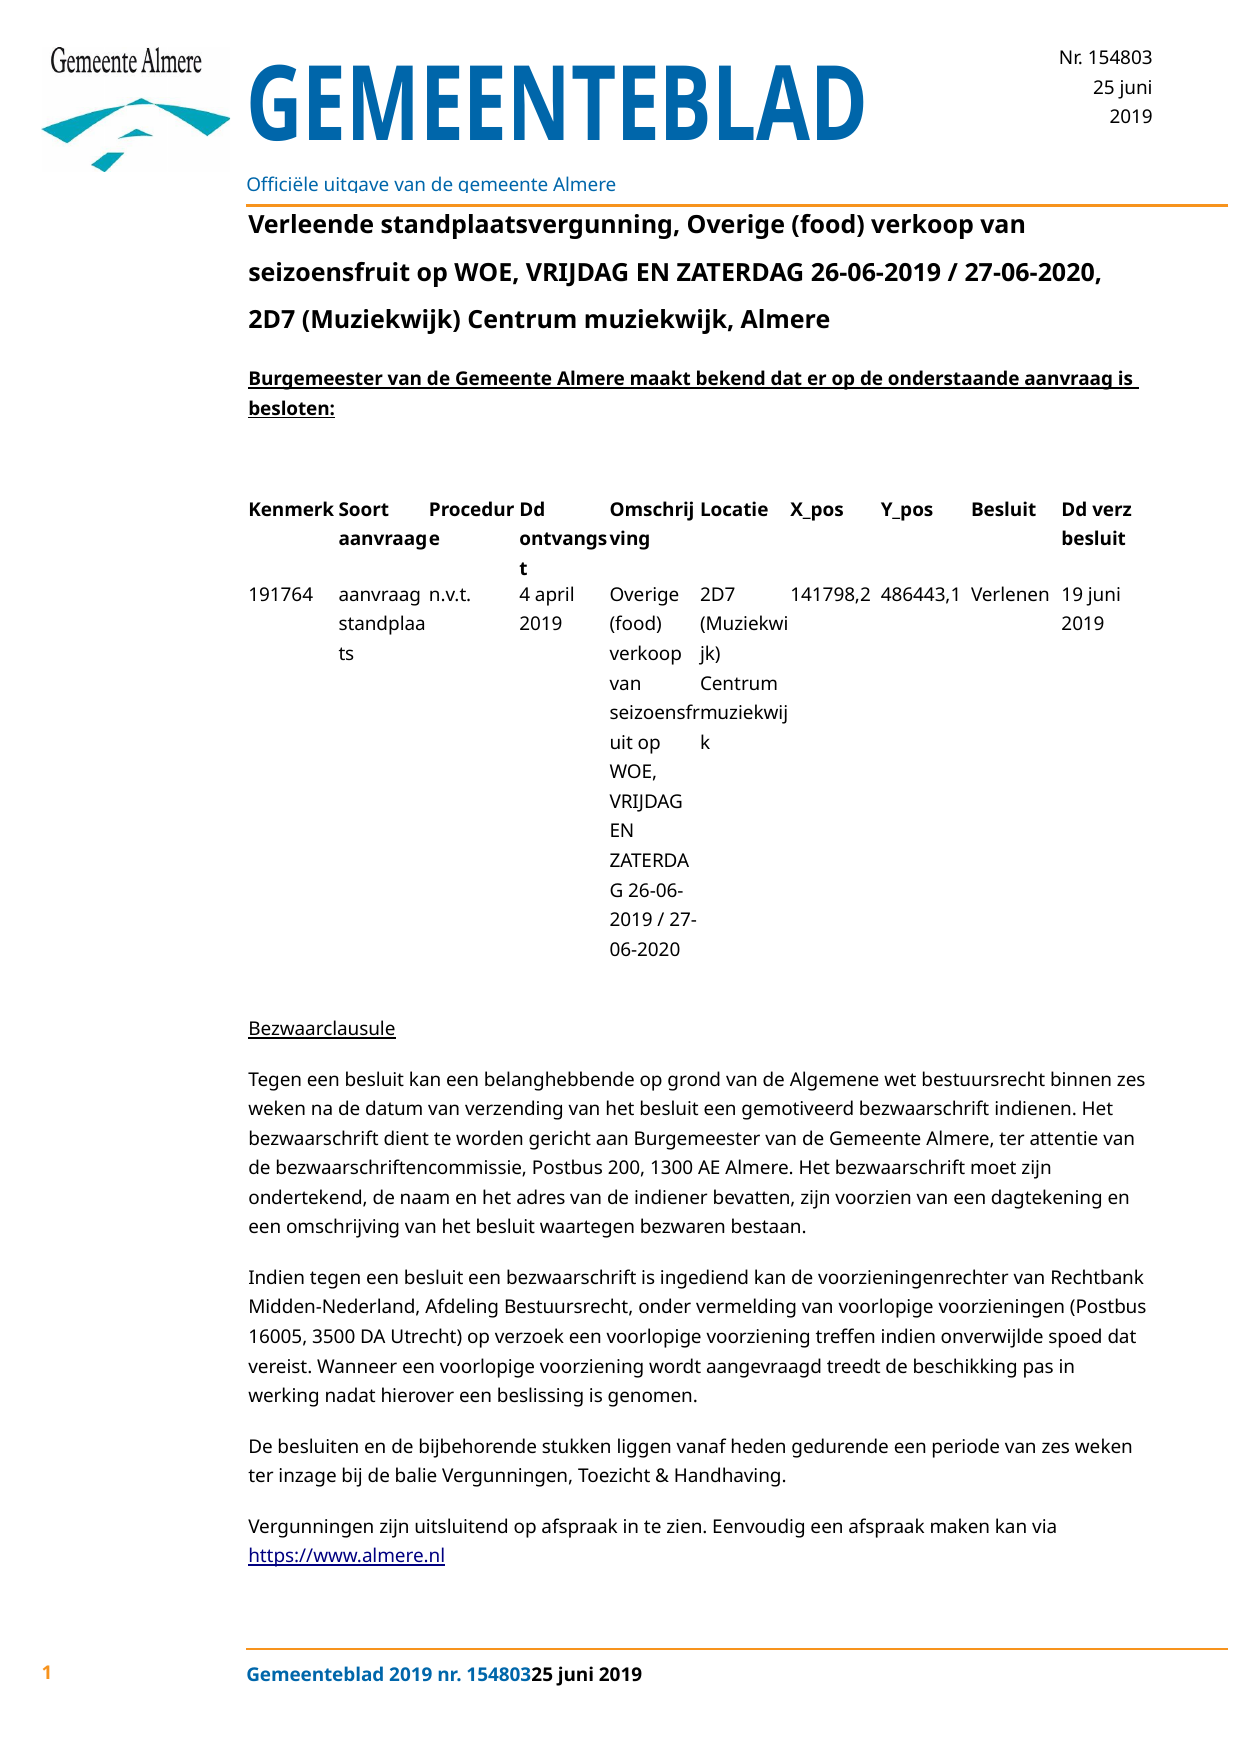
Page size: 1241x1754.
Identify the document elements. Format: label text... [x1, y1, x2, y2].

text Indien tegen een besluit een bezwaarschrift is ingediend kan de voorzieningenrechter van Rechtbank Midden-Nederland, Afdeling Bestuursrecht, onder vermelding van voorlopige voorzieningen (Postbus 16005, 3500 DA Utrecht) op verzoek een voorlopige voorziening treffen indien onverwijlde spoed dat vereist. Wanneer een voorlopige voorziening wordt aangevraagd treedt de beschikking pas in werking nadat hierover een beslissing is genomen. [248, 1264, 1152, 1408]
table_cell 2D7 (Muziekwijk) Centrum muziekwijk [700, 581, 790, 962]
table_header Dd verz besluit [1061, 496, 1152, 581]
text De besluiten en de bijbehorende stukken liggen vanaf heden gedurende een periode van zes weken ter inzage bij de balie Vergunningen, Toezicht & Handhaving. [248, 1433, 1152, 1488]
text Bezwaarclausule [248, 1015, 1152, 1041]
table_cell 19 juni 2019 [1061, 581, 1152, 962]
table_header X_pos [790, 496, 881, 581]
text Verleende standplaatsvergunning, Overige (food) verkoop van seizoensfruit op WOE, VRIJDAG EN ZATERDAG 26-06-2019 / 27-06-2020, 2D7 (Muziekwijk) Centrum muziekwijk, Almere [248, 207, 1152, 336]
table_header Omschrijving [609, 496, 700, 581]
table_header Kenmerk [248, 496, 338, 581]
text Tegen een besluit kan een belanghebbende op grond van de Algemene wet bestuursrecht binnen zes weken na de datum van verzending van het besluit een gemotiveerd bezwaarschrift indienen. Het bezwaarschrift dient te worden gericht aan Burgemeester van de Gemeente Almere, ter attentie van de bezwaarschriftencommissie, Postbus 200, 1300 AE Almere. Het bezwaarschrift moet zijn ondertekend, de naam en het adres van de indiener bevatten, zijn voorzien van een dagtekening en een omschrijving van het besluit waartegen bezwaren bestaan. [248, 1066, 1152, 1239]
table_header Soort aanvraag [338, 496, 429, 581]
table_header Procedure [429, 496, 519, 581]
table_cell 141798,2 [790, 581, 881, 962]
text Vergunningen zijn uitsluitend op afspraak in te zien. Eenvoudig een afspraak maken kan via https://www.almere.nl [248, 1513, 1152, 1568]
table_cell 191764 [248, 581, 338, 962]
table_header Y_pos [881, 496, 971, 581]
table_cell Overige (food) verkoop van seizoensfruit op WOE, VRIJDAG EN ZATERDAG 26-06-2019 / 27-06-2020 [609, 581, 700, 962]
table_header Locatie [700, 496, 790, 581]
table_cell Verlenen [971, 581, 1061, 962]
table_header Dd ontvangst [519, 496, 609, 581]
table_header Besluit [971, 496, 1061, 581]
table_cell 4 april 2019 [519, 581, 609, 962]
text Burgemeester van de Gemeente Almere maakt bekend dat er op de onderstaande aanvraag is besloten: [248, 366, 1152, 421]
picture [41, 47, 231, 172]
table_cell n.v.t. [429, 581, 519, 962]
table_cell aanvraag standplaats [338, 581, 429, 962]
table_cell 486443,1 [881, 581, 971, 962]
